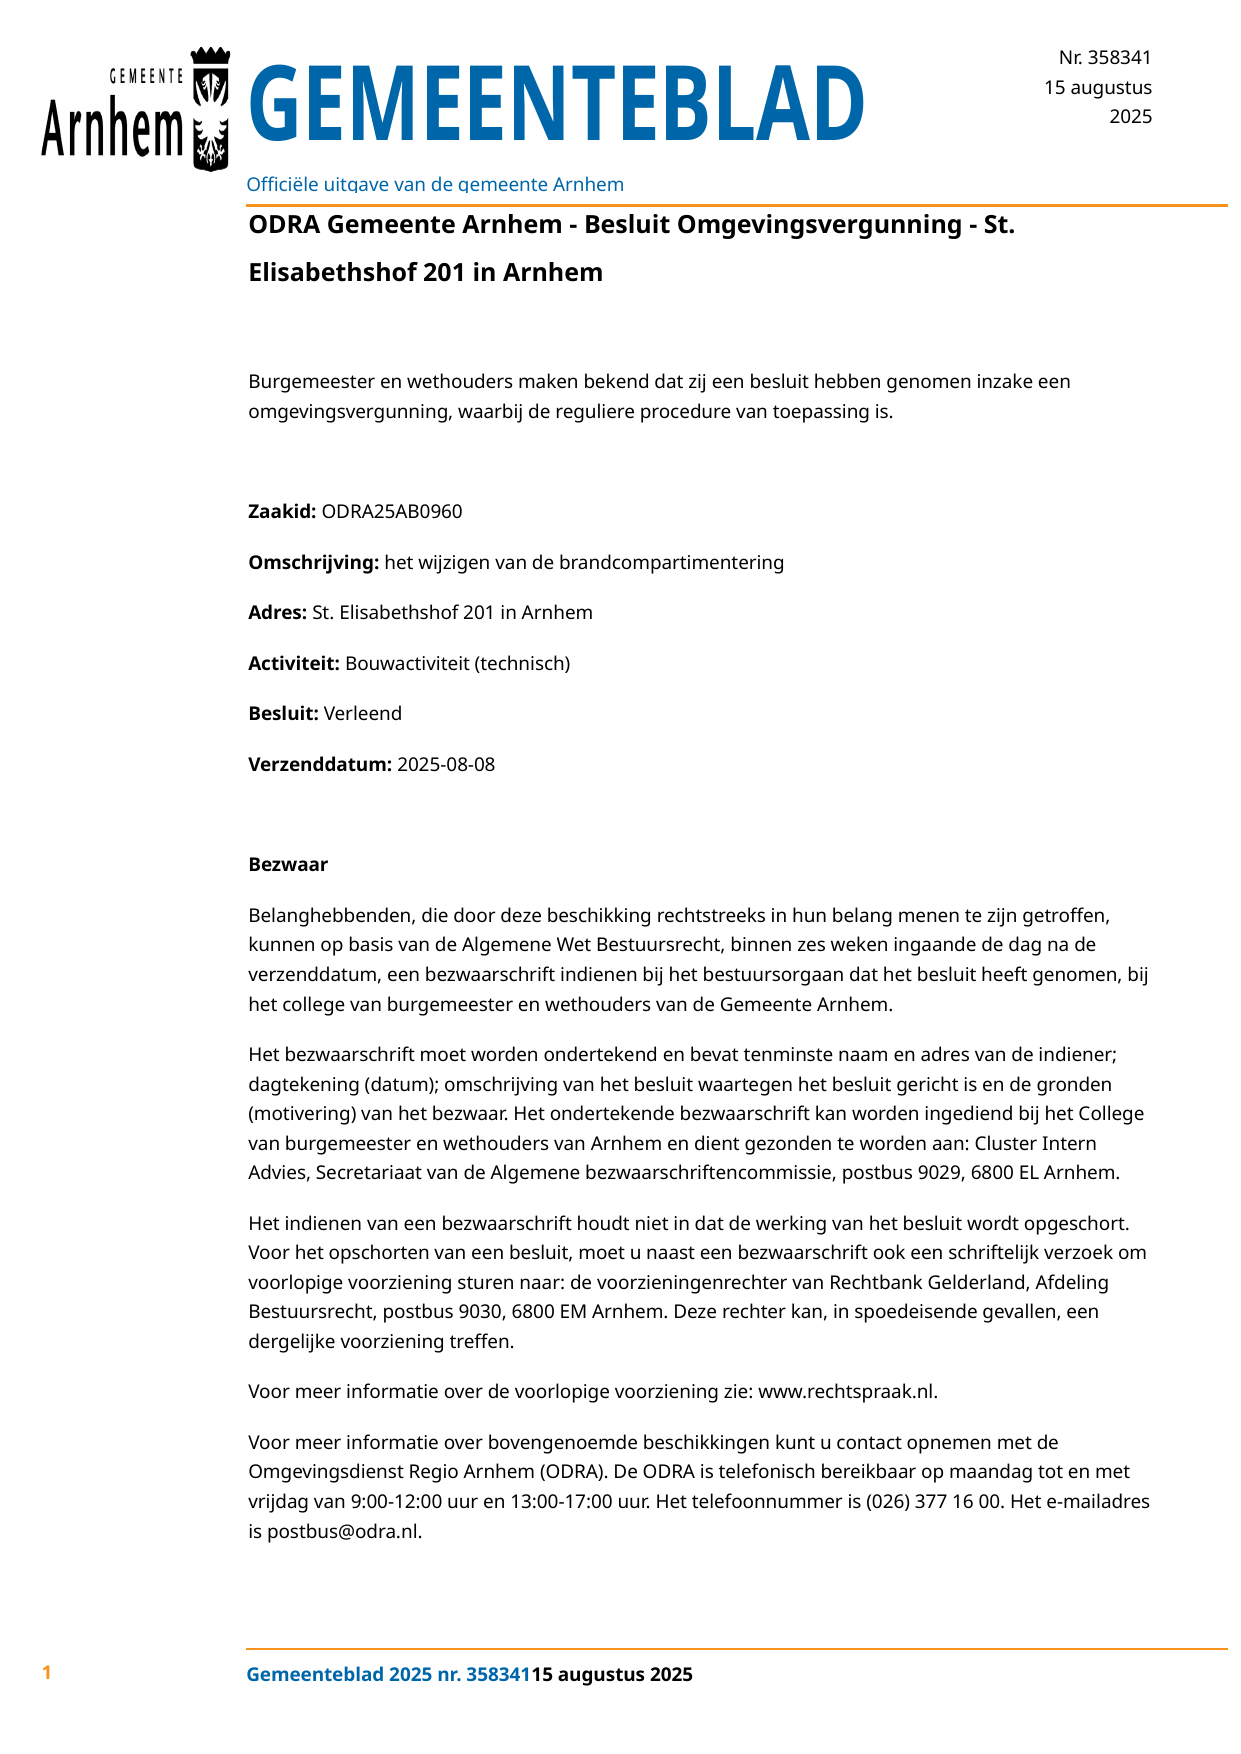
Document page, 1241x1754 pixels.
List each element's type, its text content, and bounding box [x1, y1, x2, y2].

text Burgemeester en wethouders maken bekend dat zij een besluit hebben genomen inzake een omgevingsvergunning, waarbij de reguliere procedure van toepassing is. [248, 368, 1152, 424]
text Omschrijving: het wijzigen van de brandcompartimentering [248, 549, 1152, 575]
text Voor meer informatie over de voorlopige voorziening zie: www.rechtspraak.nl. [248, 1379, 1152, 1404]
text Adres: St. Elisabethshof 201 in Arnhem [248, 599, 1152, 625]
text Zaakid: ODRA25AB0960 [248, 499, 1152, 524]
text Activiteit: Bouwactiviteit (technisch) [248, 650, 1152, 676]
text Het indienen van een bezwaarschrift houdt niet in dat de werking van het besluit wordt opgeschort. Voor het opschorten van een besluit, moet u naast een bezwaarschrift ook een schriftelijk verzoek om voorlopige voorziening sturen naar: de voorzieningenrechter van Rechtbank Gelderland, Afdeling Bestuursrecht, postbus 9030, 6800 EM Arnhem. Deze rechter kan, in spoedeisende gevallen, een dergelijke voorziening treffen. [248, 1210, 1152, 1354]
text Verzenddatum: 2025-08-08 [248, 751, 1152, 777]
text Bezwaar [248, 852, 1152, 877]
picture [41, 47, 231, 172]
text Het bezwaarschrift moet worden ondertekend en bevat tenminste naam en adres van de indiener; dagtekening (datum); omschrijving van het besluit waartegen het besluit gericht is en de gronden (motivering) van het bezwaar. Het ondertekende bezwaarschrift kan worden ingediend bij het College van burgemeester en wethouders van Arnhem en dient gezonden te worden aan: Cluster Intern Advies, Secretariaat van de Algemene bezwaarschriftencommissie, postbus 9029, 6800 EL Arnhem. [248, 1041, 1152, 1185]
text Voor meer informatie over bovengenoemde beschikkingen kunt u contact opnemen met de Omgevingsdienst Regio Arnhem (ODRA). De ODRA is telefonisch bereikbaar op maandag tot en met vrijdag van 9:00-12:00 uur en 13:00-17:00 uur. Het telefoonnummer is (026) 377 16 00. Het e-mailadres is postbus@odra.nl. [248, 1429, 1152, 1544]
text Belanghebbenden, die door deze beschikking rechtstreeks in hun belang menen te zijn getroffen, kunnen op basis van de Algemene Wet Bestuursrecht, binnen zes weken ingaande de dag na de verzenddatum, een bezwaarschrift indienen bij het bestuursorgaan dat het besluit heeft genomen, bij het college van burgemeester en wethouders van de Gemeente Arnhem. [248, 902, 1152, 1017]
text Besluit: Verleend [248, 700, 1152, 726]
text ODRA Gemeente Arnhem - Besluit Omgevingsvergunning - St. Elisabethshof 201 in Arnhem [248, 207, 1152, 288]
